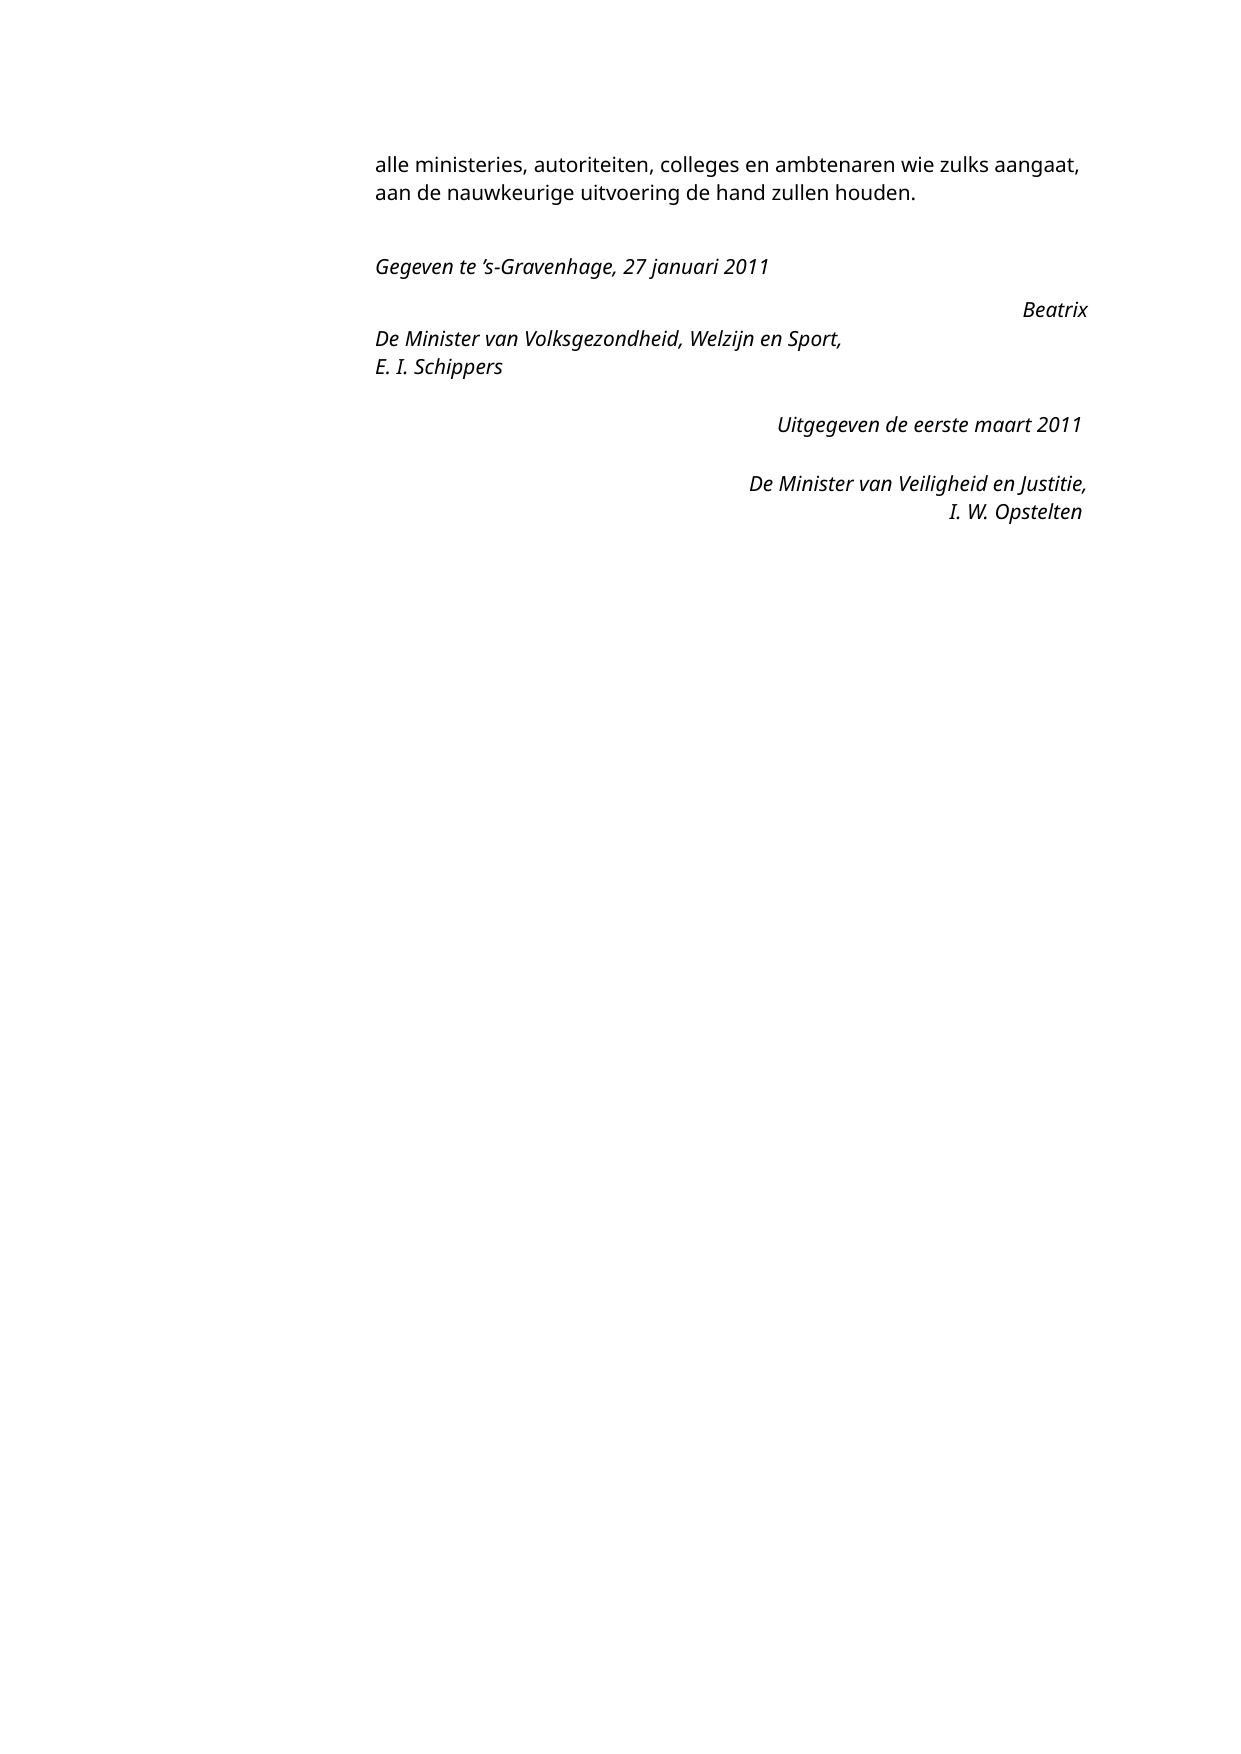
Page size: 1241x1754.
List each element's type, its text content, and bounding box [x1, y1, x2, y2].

text De Minister van Veiligheid en Justitie, [375, 469, 1090, 497]
text De Minister van Volksgezondheid, Welzijn en Sport, [375, 324, 1090, 352]
text Gegeven te ’s-Gravenhage, 27 januari 2011 [375, 252, 1090, 280]
text I. W. Opstelten [375, 497, 1090, 526]
text Beatrix [375, 295, 1090, 324]
text alle ministeries, autoriteiten, colleges en ambtenaren wie zulks aangaat, aan de nauwkeurige uitvoering de hand zullen houden. [375, 150, 1090, 207]
text E. I. Schippers [375, 352, 1090, 381]
text Uitgegeven de eerste maart 2011 [375, 411, 1090, 439]
